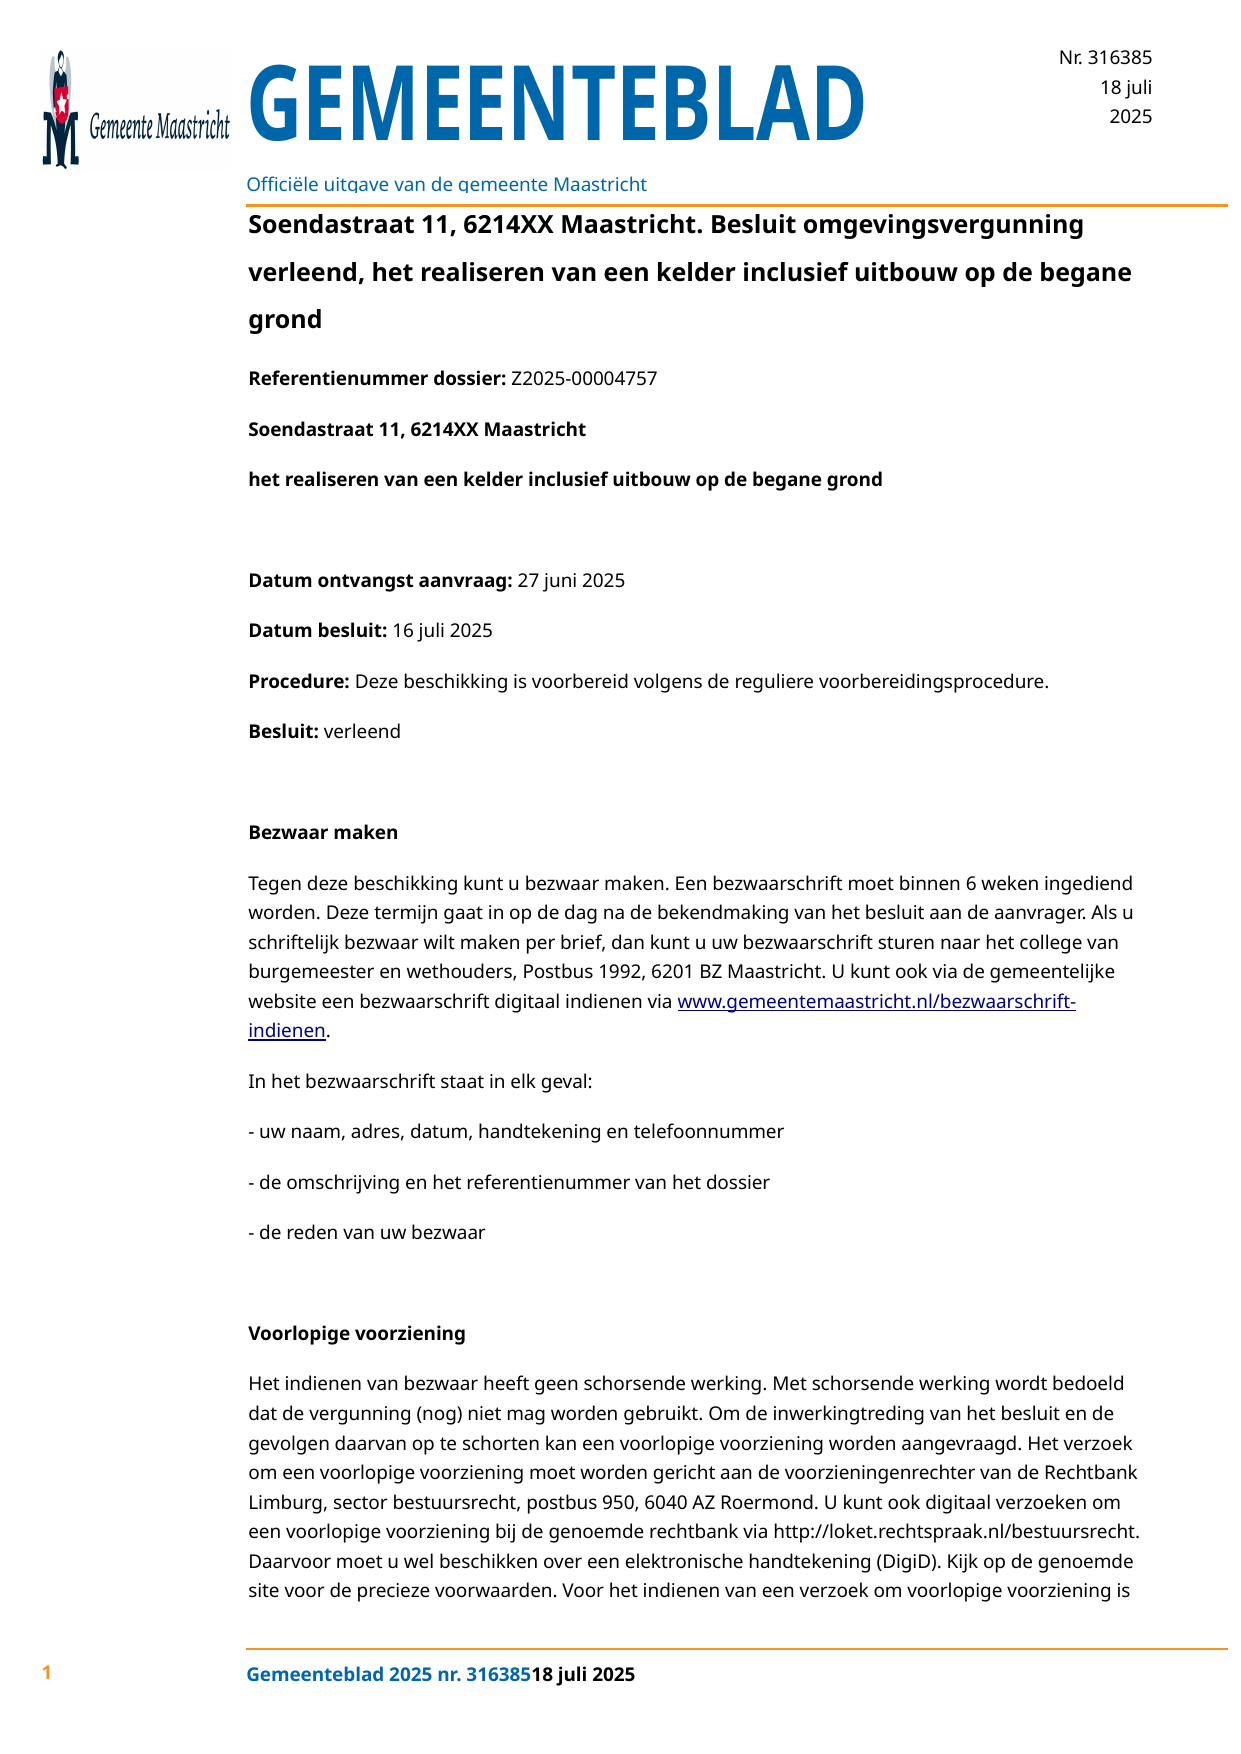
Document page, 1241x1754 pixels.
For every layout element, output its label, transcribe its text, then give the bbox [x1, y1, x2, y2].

text het realiseren van een kelder inclusief uitbouw op de begane grond [248, 466, 1152, 492]
text In het bezwaarschrift staat in elk geval: [248, 1068, 1152, 1094]
text Datum ontvangst aanvraag: 27 juni 2025 [248, 567, 1152, 593]
text Voorlopige voorziening [248, 1320, 1152, 1346]
picture [41, 47, 231, 172]
text Het indienen van bezwaar heeft geen schorsende werking. Met schorsende werking wordt bedoeld dat de vergunning (nog) niet mag worden gebruikt. Om de inwerkingtreding van het besluit en de gevolgen daarvan op te schorten kan een voorlopige voorziening worden aangevraagd. Het verzoek om een voorlopige voorziening moet worden gericht aan de voorzieningenrechter van de Rechtbank Limburg, sector bestuursrecht, postbus 950, 6040 AZ Roermond. U kunt ook digitaal verzoeken om een voorlopige voorziening bij de genoemde rechtbank via http://loket.rechtspraak.nl/bestuursrecht. Daarvoor moet u wel beschikken over een elektronische handtekening (DigiD). Kijk op de genoemde site voor de precieze voorwaarden. Voor het indienen van een verzoek om voorlopige voorziening is [248, 1371, 1152, 1603]
text Besluit: verleend [248, 718, 1152, 744]
text Datum besluit: 16 juli 2025 [248, 618, 1152, 643]
text - uw naam, adres, datum, handtekening en telefoonnummer [248, 1118, 1152, 1144]
text Bezwaar maken [248, 819, 1152, 845]
text - de reden van uw bezwaar [248, 1219, 1152, 1245]
text - de omschrijving en het referentienummer van het dossier [248, 1169, 1152, 1194]
text Procedure: Deze beschikking is voorbereid volgens de reguliere voorbereidingsprocedure. [248, 668, 1152, 694]
text Tegen deze beschikking kunt u bezwaar maken. Een bezwaarschrift moet binnen 6 weken ingediend worden. Deze termijn gaat in op de dag na de bekendmaking van het besluit aan de aanvrager. Als u schriftelijk bezwaar wilt maken per brief, dan kunt u uw bezwaarschrift sturen naar het college van burgemeester en wethouders, Postbus 1992, 6201 BZ Maastricht. U kunt ook via de gemeentelijke website een bezwaarschrift digitaal indienen via www.gemeentemaastricht.nl/bezwaarschrift-indienen. [248, 870, 1152, 1043]
text Soendastraat 11, 6214XX Maastricht. Besluit omgevingsvergunning verleend, het realiseren van een kelder inclusief uitbouw op de begane grond [248, 207, 1152, 336]
text Referentienummer dossier: Z2025-00004757 [248, 366, 1152, 391]
text Soendastraat 11, 6214XX Maastricht [248, 416, 1152, 442]
